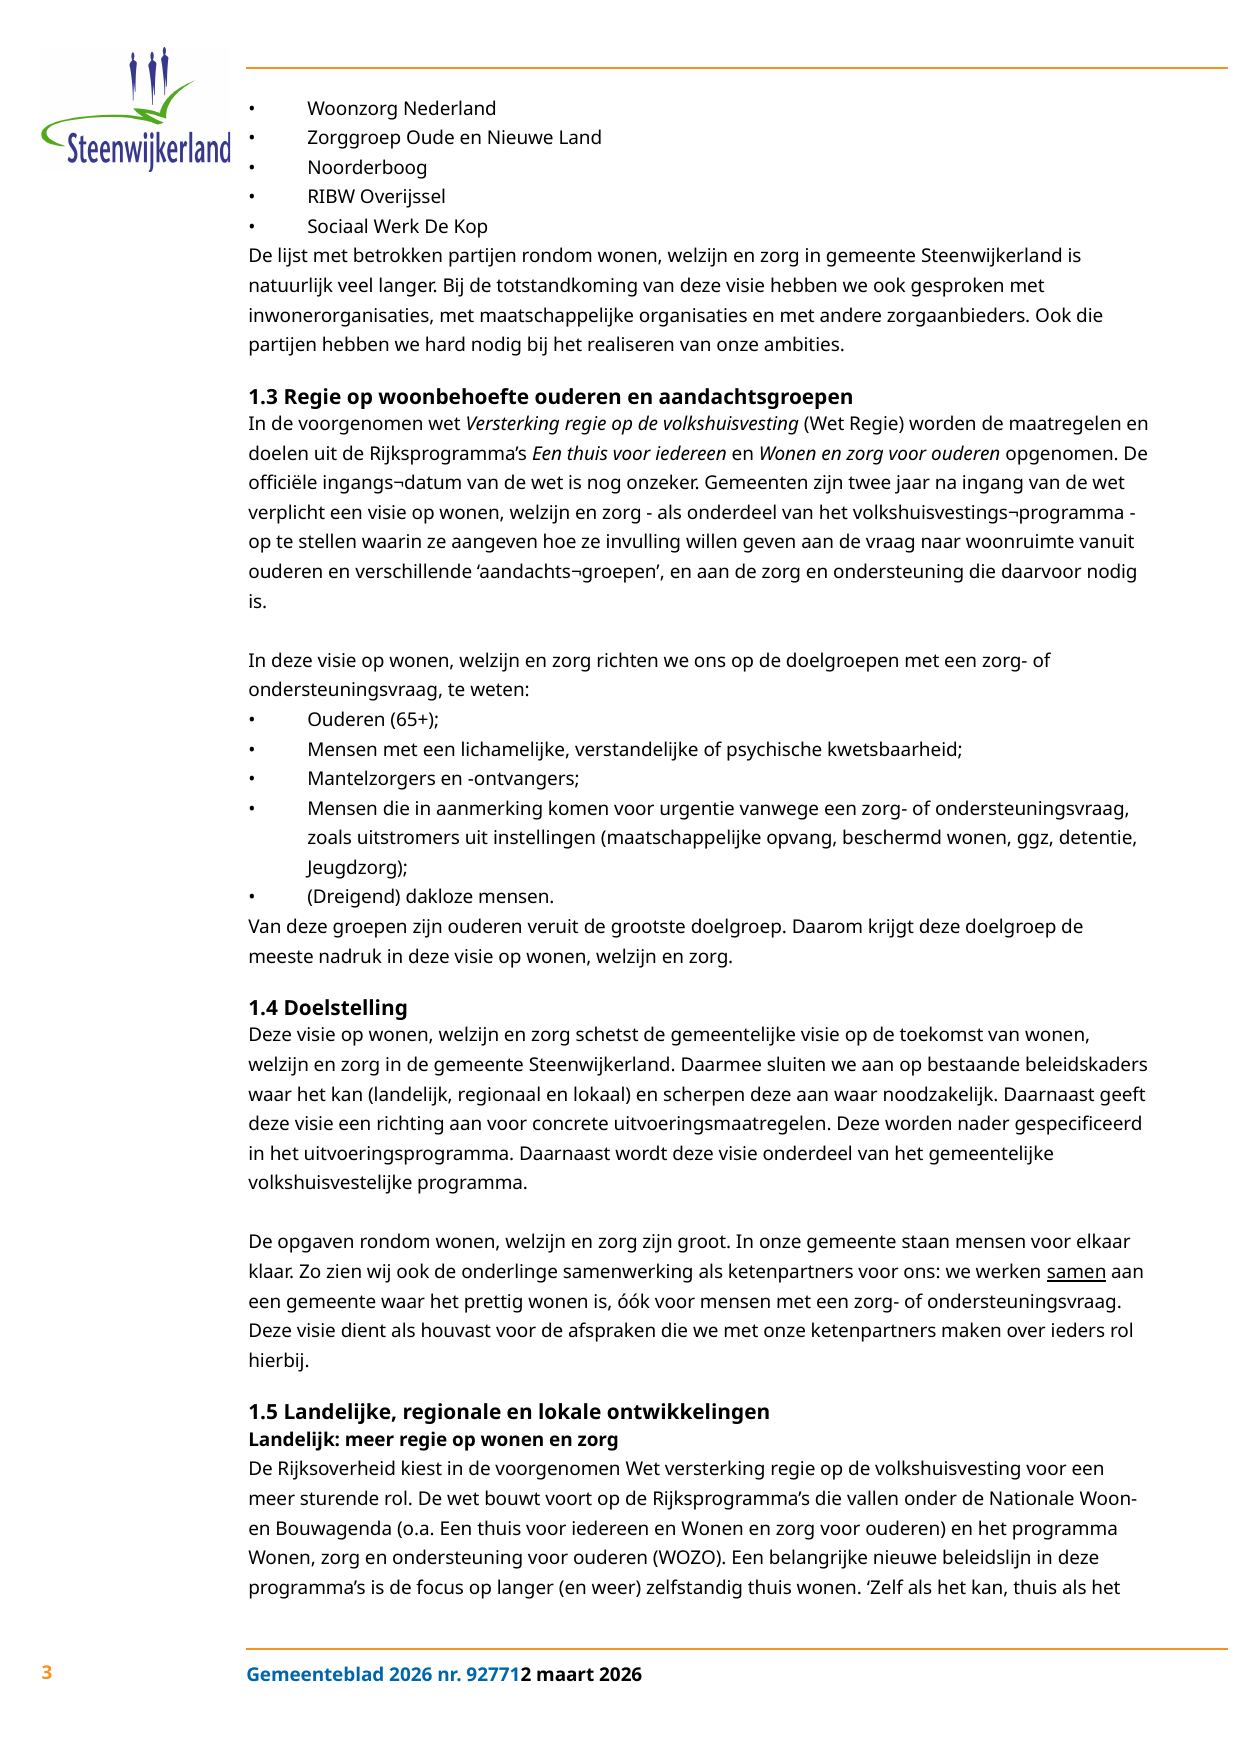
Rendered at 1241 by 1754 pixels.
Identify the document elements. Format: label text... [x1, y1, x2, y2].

text Landelijk: meer regie op wonen en zorg [248, 1426, 1152, 1452]
text Van deze groepen zijn ouderen veruit de grootste doelgroep. Daarom krijgt deze doelgroep de meeste nadruk in deze visie op wonen, welzijn en zorg. [248, 913, 1152, 968]
text De lijst met betrokken partijen rondom wonen, welzijn en zorg in gemeente Steenwijkerland is natuurlijk veel langer. Bij de totstandkoming van deze visie hebben we ook gesproken met inwonerorganisaties, met maatschappelijke organisaties en met andere zorgaanbieders. Ook die partijen hebben we hard nodig bij het realiseren van onze ambities. [248, 243, 1152, 357]
list Mantelzorgers en -ontvangers; [248, 765, 1152, 791]
text De Rijksoverheid kiest in de voorgenomen Wet versterking regie op de volkshuisvesting voor een meer sturende rol. De wet bouwt voort op de Rijksprogramma’s die vallen onder de Nationale Woon- en Bouwagenda (o.a. Een thuis voor iedereen en Wonen en zorg voor ouderen) en het programma Wonen, zorg en ondersteuning voor ouderen (WOZO). Een belangrijke nieuwe beleidslijn in deze programma’s is de focus op langer (en weer) zelfstandig thuis wonen. ‘Zelf als het kan, thuis als het [248, 1456, 1152, 1599]
text 1.3 Regie op woonbehoefte ouderen en aandachtsgroepen [248, 382, 1152, 410]
text De opgaven rondom wonen, welzijn en zorg zijn groot. In onze gemeente staan mensen voor elkaar klaar. Zo zien wij ook de onderlinge samenwerking als ketenpartners voor ons: we werken samen aan een gemeente waar het prettig wonen is, óók voor mensen met een zorg- of ondersteuningsvraag. Deze visie dient als houvast voor de afspraken die we met onze ketenpartners maken over ieders rol hierbij. [248, 1229, 1152, 1373]
text Deze visie op wonen, welzijn en zorg schetst de gemeentelijke visie op de toekomst van wonen, welzijn en zorg in de gemeente Steenwijkerland. Daarmee sluiten we aan op bestaande beleidskaders waar het kan (landelijk, regionaal en lokaal) en scherpen deze aan waar noodzakelijk. Daarnaast geeft deze visie een richting aan voor concrete uitvoeringsmaatregelen. Deze worden nader gespecificeerd in het uitvoeringsprogramma. Daarnaast wordt deze visie onderdeel van het gemeentelijke volkshuisvestelijke programma. [248, 1022, 1152, 1195]
list Noorderboog [248, 154, 1152, 180]
text In de voorgenomen wet Versterking regie op de volkshuisvesting (Wet Regie) worden de maatregelen en doelen uit de Rijksprogramma’s Een thuis voor iedereen en Wonen en zorg voor ouderen opgenomen. De officiële ingangs¬datum van de wet is nog onzeker. Gemeenten zijn twee jaar na ingang van de wet verplicht een visie op wonen, welzijn en zorg - als onderdeel van het volkshuisvestings¬programma - op te stellen waarin ze aangeven hoe ze invulling willen geven aan de vraag naar woonruimte vanuit ouderen en verschillende ‘aandachts¬groepen’, en aan de zorg en ondersteuning die daarvoor nodig is. [248, 410, 1152, 613]
picture [41, 47, 231, 172]
list Ouderen (65+); [248, 706, 1152, 732]
text In deze visie op wonen, welzijn en zorg richten we ons op de doelgroepen met een zorg- of ondersteuningsvraag, te weten: [248, 647, 1152, 702]
list (Dreigend) dakloze mensen. [248, 884, 1152, 909]
list RIBW Overijssel [248, 183, 1152, 209]
list Zorggroep Oude en Nieuwe Land [248, 124, 1152, 150]
list Woonzorg Nederland [248, 95, 1152, 121]
text 1.4 Doelstelling [248, 993, 1152, 1022]
list Mensen die in aanmerking komen voor urgentie vanwege een zorg- of ondersteuningsvraag, zoals uitstromers uit instellingen (maatschappelijke opvang, beschermd wonen, ggz, detentie, Jeugdzorg); [248, 795, 1152, 880]
list Mensen met een lichamelijke, verstandelijke of psychische kwetsbaarheid; [248, 736, 1152, 761]
text 1.5 Landelijke, regionale en lokale ontwikkelingen [248, 1397, 1152, 1426]
list Sociaal Werk De Kop [248, 213, 1152, 239]
